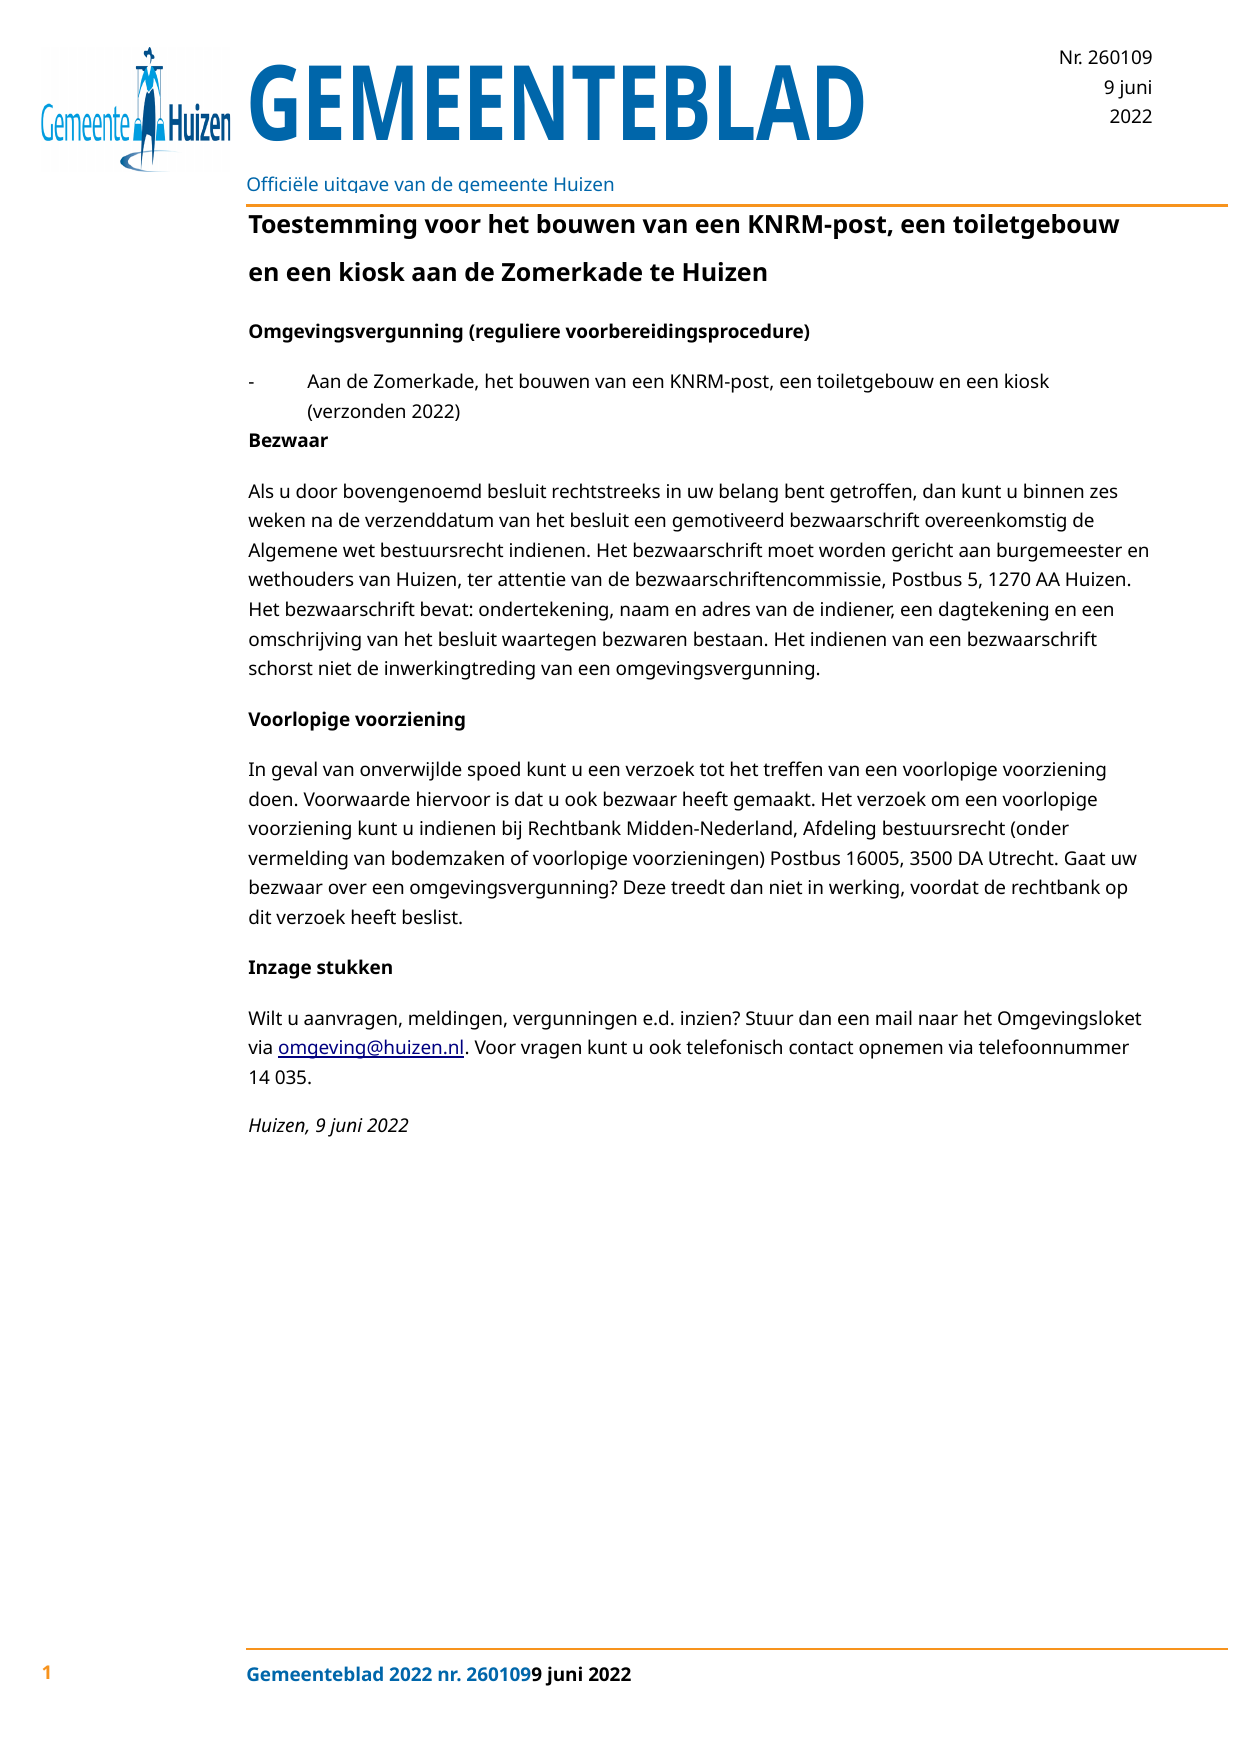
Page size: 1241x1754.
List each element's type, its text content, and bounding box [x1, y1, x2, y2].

text Omgevingsvergunning (reguliere voorbereidingsprocedure) [248, 318, 1152, 344]
text Huizen, 9 juni 2022 [248, 1112, 1152, 1138]
list Aan de Zomerkade, het bouwen van een KNRM-post, een toiletgebouw en een kiosk (verzonden 2022) [248, 368, 1152, 424]
text Als u door bovengenoemd besluit rechtstreeks in uw belang bent getroffen, dan kunt u binnen zes weken na de verzenddatum van het besluit een gemotiveerd bezwaarschrift overeenkomstig de Algemene wet bestuursrecht indienen. Het bezwaarschrift moet worden gericht aan burgemeester en wethouders van Huizen, ter attentie van de bezwaarschriftencommissie, Postbus 5, 1270 AA Huizen. Het bezwaarschrift bevat: ondertekening, naam en adres van de indiener, een dagtekening en een omschrijving van het besluit waartegen bezwaren bestaan. Het indienen van een bezwaarschrift schorst niet de inwerkingtreding van een omgevingsvergunning. [248, 478, 1152, 681]
text Toestemming voor het bouwen van een KNRM-post, een toiletgebouw en een kiosk aan de Zomerkade te Huizen [248, 207, 1152, 288]
text Inzage stukken [248, 954, 1152, 980]
text In geval van onverwijlde spoed kunt u een verzoek tot het treffen van een voorlopige voorziening doen. Voorwaarde hiervoor is dat u ook bezwaar heeft gemaakt. Het verzoek om een voorlopige voorziening kunt u indienen bij Rechtbank Midden-Nederland, Afdeling bestuursrecht (onder vermelding van bodemzaken of voorlopige voorzieningen) Postbus 16005, 3500 DA Utrecht. Gaat uw bezwaar over een omgevingsvergunning? Deze treedt dan niet in werking, voordat de rechtbank op dit verzoek heeft beslist. [248, 756, 1152, 930]
text Bezwaar [248, 427, 1152, 453]
text Voorlopige voorziening [248, 706, 1152, 732]
picture [41, 47, 231, 172]
text Wilt u aanvragen, meldingen, vergunningen e.d. inzien? Stuur dan een mail naar het Omgevingsloket via omgeving@huizen.nl. Voor vragen kunt u ook telefonisch contact opnemen via telefoonnummer 14 035. [248, 1005, 1152, 1090]
